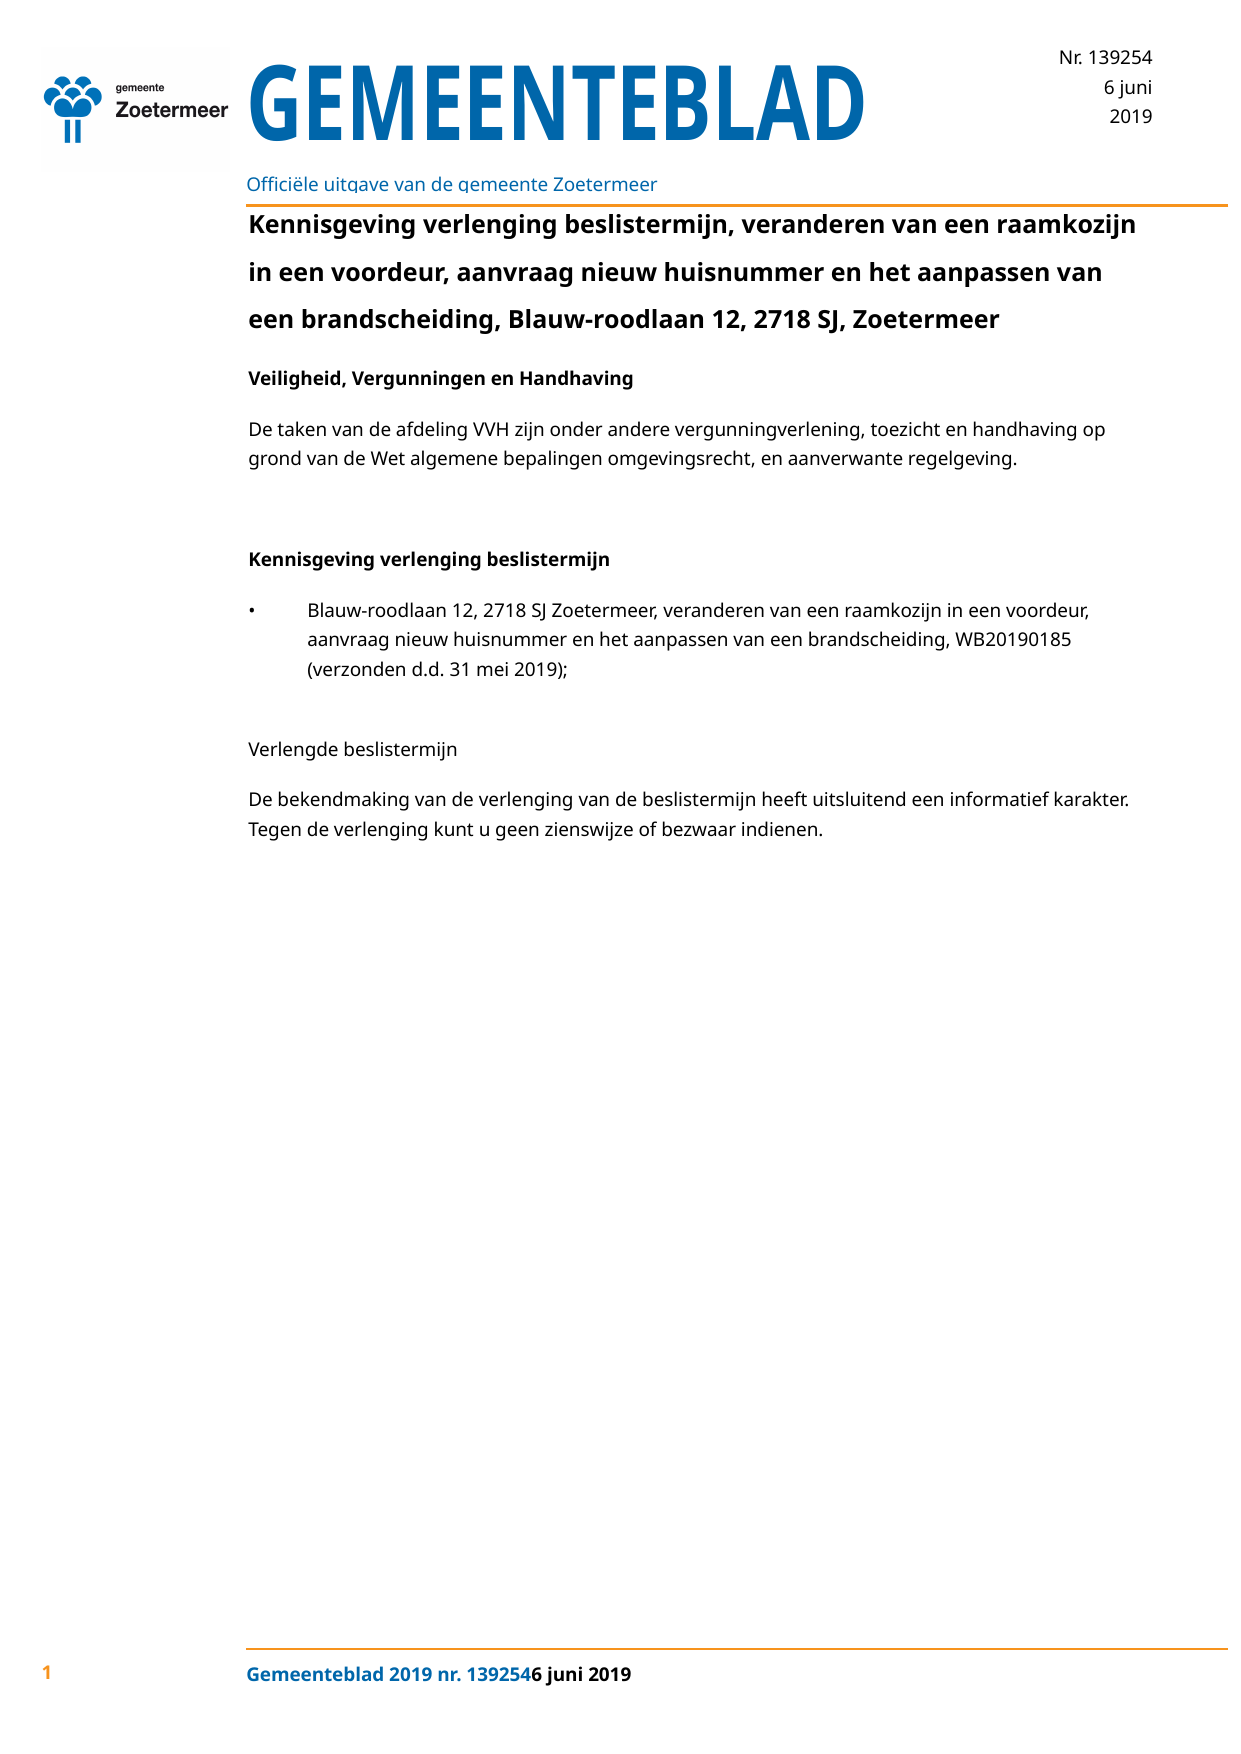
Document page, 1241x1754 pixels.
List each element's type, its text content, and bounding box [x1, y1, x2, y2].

text De taken van de afdeling VVH zijn onder andere vergunningverlening, toezicht en handhaving op grond van de Wet algemene bepalingen omgevingsrecht, en aanverwante regelgeving. [248, 416, 1152, 471]
text Veiligheid, Vergunningen en Handhaving [248, 366, 1152, 391]
text De bekendmaking van de verlenging van de beslistermijn heeft uitsluitend een informatief karakter. Tegen de verlenging kunt u geen zienswijze of bezwaar indienen. [248, 786, 1152, 842]
text Kennisgeving verlenging beslistermijn [248, 546, 1152, 572]
picture [41, 47, 231, 172]
text Verlengde beslistermijn [248, 736, 1152, 762]
list Blauw-roodlaan 12, 2718 SJ Zoetermeer, veranderen van een raamkozijn in een voordeur, aanvraag nieuw huisnummer en het aanpassen van een brandscheiding, WB20190185 (verzonden d.d. 31 mei 2019); [248, 597, 1152, 682]
text Kennisgeving verlenging beslistermijn, veranderen van een raamkozijn in een voordeur, aanvraag nieuw huisnummer en het aanpassen van een brandscheiding, Blauw-roodlaan 12, 2718 SJ, Zoetermeer [248, 207, 1152, 336]
